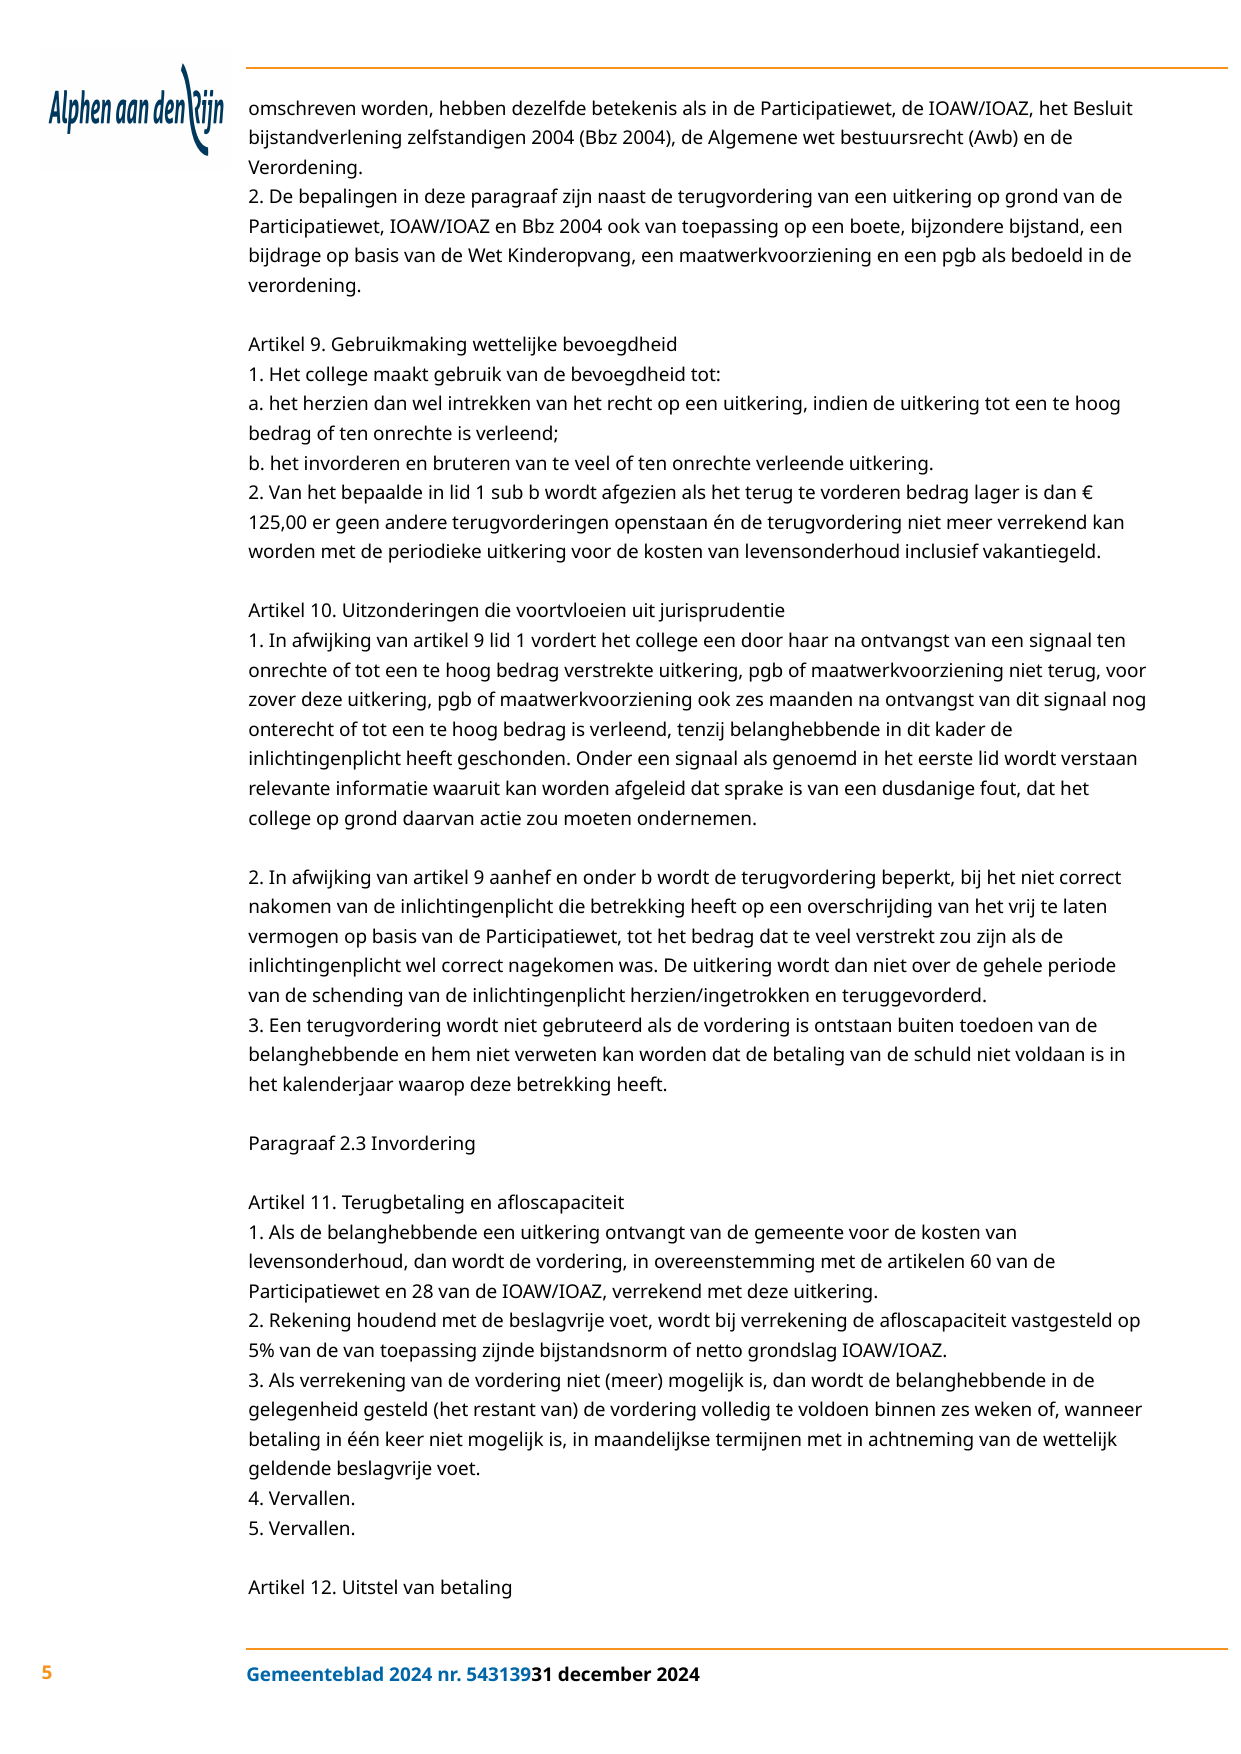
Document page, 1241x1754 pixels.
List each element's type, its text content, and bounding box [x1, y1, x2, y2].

text 3. Een terugvordering wordt niet gebruteerd als de vordering is ontstaan buiten toedoen van de belanghebbende en hem niet verweten kan worden dat de betaling van de schuld niet voldaan is in het kalenderjaar waarop deze betrekking heeft. [248, 1012, 1152, 1097]
text 2. Rekening houdend met de beslagvrije voet, wordt bij verrekening de afloscapaciteit vastgesteld op 5% van de van toepassing zijnde bijstandsnorm of netto grondslag IOAW/IOAZ. [248, 1308, 1152, 1363]
text b. het invorderen en bruteren van te veel of ten onrechte verleende uitkering. [248, 450, 1152, 476]
text Artikel 12. Uitstel van betaling [248, 1574, 1152, 1600]
text 2. In afwijking van artikel 9 aanhef en onder b wordt de terugvordering beperkt, bij het niet correct nakomen van de inlichtingenplicht die betrekking heeft op een overschrijding van het vrij te laten vermogen op basis van de Participatiewet, tot het bedrag dat te veel verstrekt zou zijn als de inlichtingenplicht wel correct nagekomen was. De uitkering wordt dan niet over de gehele periode van de schending van de inlichtingenplicht herzien/ingetrokken en teruggevorderd. [248, 864, 1152, 1008]
text a. het herzien dan wel intrekken van het recht op een uitkering, indien de uitkering tot een te hoog bedrag of ten onrechte is verleend; [248, 391, 1152, 446]
text 3. Als verrekening van de vordering niet (meer) mogelijk is, dan wordt de belanghebbende in de gelegenheid gesteld (het restant van) de vordering volledig te voldoen binnen zes weken of, wanneer betaling in één keer niet mogelijk is, in maandelijkse termijnen met in achtneming van de wettelijk geldende beslagvrije voet. [248, 1367, 1152, 1481]
text Artikel 10. Uitzonderingen die voortvloeien uit jurisprudentie [248, 598, 1152, 623]
text 4. Vervallen. [248, 1485, 1152, 1511]
picture [41, 47, 231, 172]
text 1. Het college maakt gebruik van de bevoegdheid tot: [248, 361, 1152, 387]
text 1. In afwijking van artikel 9 lid 1 vordert het college een door haar na ontvangst van een signaal ten onrechte of tot een te hoog bedrag verstrekte uitkering, pgb of maatwerkvoorziening niet terug, voor zover deze uitkering, pgb of maatwerkvoorziening ook zes maanden na ontvangst van dit signaal nog onterecht of tot een te hoog bedrag is verleend, tenzij belanghebbende in dit kader de inlichtingenplicht heeft geschonden. Onder een signaal als genoemd in het eerste lid wordt verstaan relevante informatie waaruit kan worden afgeleid dat sprake is van een dusdanige fout, dat het college op grond daarvan actie zou moeten ondernemen. [248, 627, 1152, 831]
text 5. Vervallen. [248, 1515, 1152, 1541]
text Paragraaf 2.3 Invordering [248, 1130, 1152, 1156]
text 1. Als de belanghebbende een uitkering ontvangt van de gemeente voor de kosten van levensonderhoud, dan wordt de vordering, in overeenstemming met de artikelen 60 van de Participatiewet en 28 van de IOAW/IOAZ, verrekend met deze uitkering. [248, 1219, 1152, 1304]
text Artikel 9. Gebruikmaking wettelijke bevoegdheid [248, 331, 1152, 357]
text 2. De bepalingen in deze paragraaf zijn naast de terugvordering van een uitkering op grond van de Participatiewet, IOAW/IOAZ en Bbz 2004 ook van toepassing op een boete, bijzondere bijstand, een bijdrage op basis van de Wet Kinderopvang, een maatwerkvoorziening en een pgb als bedoeld in de verordening. [248, 183, 1152, 298]
text 2. Van het bepaalde in lid 1 sub b wordt afgezien als het terug te vorderen bedrag lager is dan € 125,00 er geen andere terugvorderingen openstaan én de terugvordering niet meer verrekend kan worden met de periodieke uitkering voor de kosten van levensonderhoud inclusief vakantiegeld. [248, 479, 1152, 564]
text omschreven worden, hebben dezelfde betekenis als in de Participatiewet, de IOAW/IOAZ, het Besluit bijstandverlening zelfstandigen 2004 (Bbz 2004), de Algemene wet bestuursrecht (Awb) en de Verordening. [248, 95, 1152, 180]
text Artikel 11. Terugbetaling en afloscapaciteit [248, 1189, 1152, 1215]
